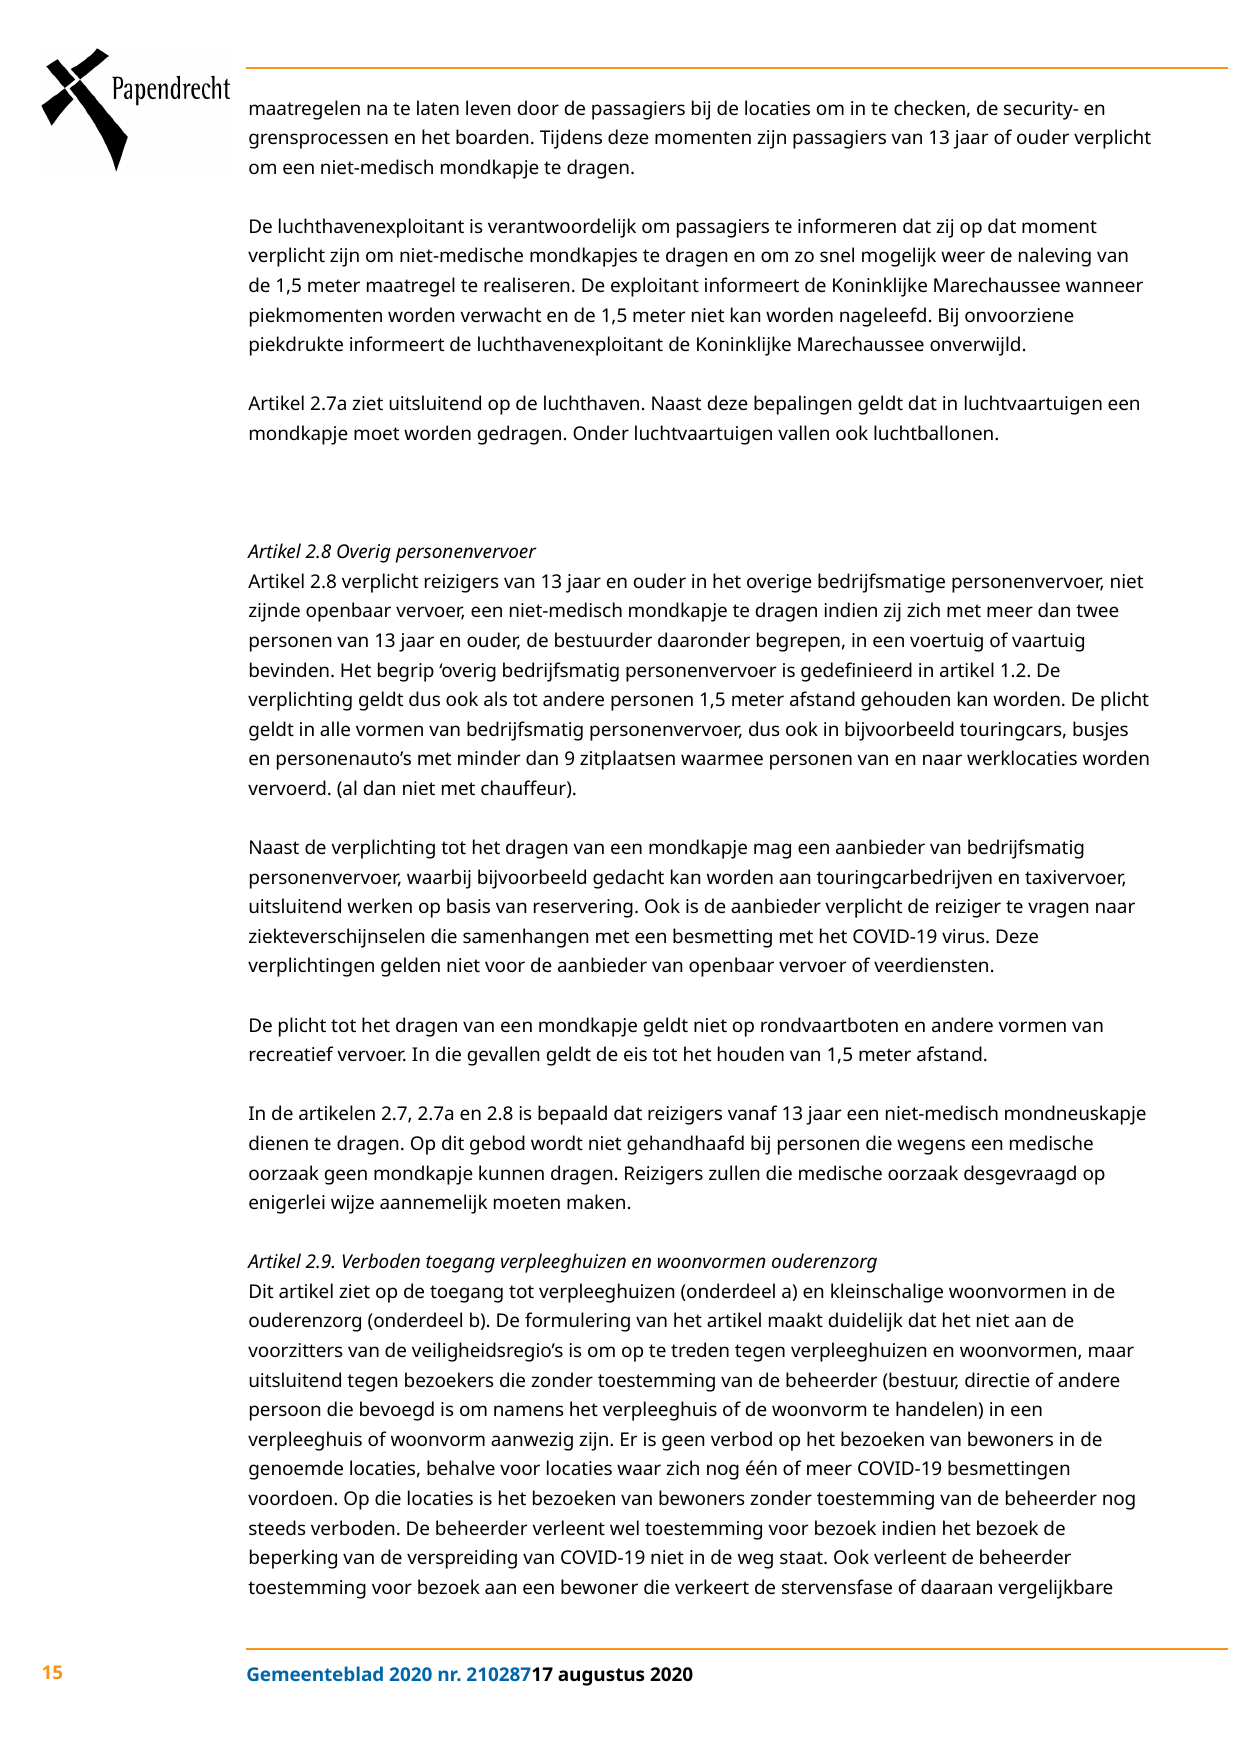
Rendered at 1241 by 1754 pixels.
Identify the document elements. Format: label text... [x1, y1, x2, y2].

text De plicht tot het dragen van een mondkapje geldt niet op rondvaartboten en andere vormen van recreatief vervoer. In die gevallen geldt de eis tot het houden van 1,5 meter afstand. [248, 1012, 1152, 1067]
text Naast de verplichting tot het dragen van een mondkapje mag een aanbieder van bedrijfsmatig personenvervoer, waarbij bijvoorbeeld gedacht kan worden aan touringcarbedrijven en taxivervoer, uitsluitend werken op basis van reservering. Ook is de aanbieder verplicht de reiziger te vragen naar ziekteverschijnselen die samenhangen met een besmetting met het COVID-19 virus. Deze verplichtingen gelden niet voor de aanbieder van openbaar vervoer of veerdiensten. [248, 834, 1152, 978]
text maatregelen na te laten leven door de passagiers bij de locaties om in te checken, de security- en grensprocessen en het boarden. Tijdens deze momenten zijn passagiers van 13 jaar of ouder verplicht om een niet-medisch mondkapje te dragen. [248, 95, 1152, 180]
text Artikel 2.8 verplicht reizigers van 13 jaar en ouder in het overige bedrijfsmatige personenvervoer, niet zijnde openbaar vervoer, een niet-medisch mondkapje te dragen indien zij zich met meer dan twee personen van 13 jaar en ouder, de bestuurder daaronder begrepen, in een voertuig of vaartuig bevinden. Het begrip ‘overig bedrijfsmatig personenvervoer is gedefinieerd in artikel 1.2. De verplichting geldt dus ook als tot andere personen 1,5 meter afstand gehouden kan worden. De plicht geldt in alle vormen van bedrijfsmatig personenvervoer, dus ook in bijvoorbeeld touringcars, busjes en personenauto’s met minder dan 9 zitplaatsen waarmee personen van en naar werklocaties worden vervoerd. (al dan niet met chauffeur). [248, 568, 1152, 801]
text De luchthavenexploitant is verantwoordelijk om passagiers te informeren dat zij op dat moment verplicht zijn om niet-medische mondkapjes te dragen en om zo snel mogelijk weer de naleving van de 1,5 meter maatregel te realiseren. De exploitant informeert de Koninklijke Marechaussee wanneer piekmomenten worden verwacht en de 1,5 meter niet kan worden nageleefd. Bij onvoorziene piekdrukte informeert de luchthavenexploitant de Koninklijke Marechaussee onverwijld. [248, 213, 1152, 357]
text Artikel 2.7a ziet uitsluitend op de luchthaven. Naast deze bepalingen geldt dat in luchtvaartuigen een mondkapje moet worden gedragen. Onder luchtvaartuigen vallen ook luchtballonen. [248, 391, 1152, 446]
text Artikel 2.9. Verboden toegang verpleeghuizen en woonvormen ouderenzorg [248, 1248, 1152, 1274]
text Artikel 2.8 Overig personenvervoer [248, 538, 1152, 564]
picture [41, 47, 231, 172]
text In de artikelen 2.7, 2.7a en 2.8 is bepaald dat reizigers vanaf 13 jaar een niet-medisch mondneuskapje dienen te dragen. Op dit gebod wordt niet gehandhaafd bij personen die wegens een medische oorzaak geen mondkapje kunnen dragen. Reizigers zullen die medische oorzaak desgevraagd op enigerlei wijze aannemelijk moeten maken. [248, 1101, 1152, 1215]
text Dit artikel ziet op de toegang tot verpleeghuizen (onderdeel a) en kleinschalige woonvormen in de ouderenzorg (onderdeel b). De formulering van het artikel maakt duidelijk dat het niet aan de voorzitters van de veiligheidsregio’s is om op te treden tegen verpleeghuizen en woonvormen, maar uitsluitend tegen bezoekers die zonder toestemming van de beheerder (bestuur, directie of andere persoon die bevoegd is om namens het verpleeghuis of de woonvorm te handelen) in een verpleeghuis of woonvorm aanwezig zijn. Er is geen verbod op het bezoeken van bewoners in de genoemde locaties, behalve voor locaties waar zich nog één of meer COVID-19 besmettingen voordoen. Op die locaties is het bezoeken van bewoners zonder toestemming van de beheerder nog steeds verboden. De beheerder verleent wel toestemming voor bezoek indien het bezoek de beperking van de verspreiding van COVID-19 niet in de weg staat. Ook verleent de beheerder toestemming voor bezoek aan een bewoner die verkeert de stervensfase of daaraan vergelijkbare [248, 1278, 1152, 1600]
